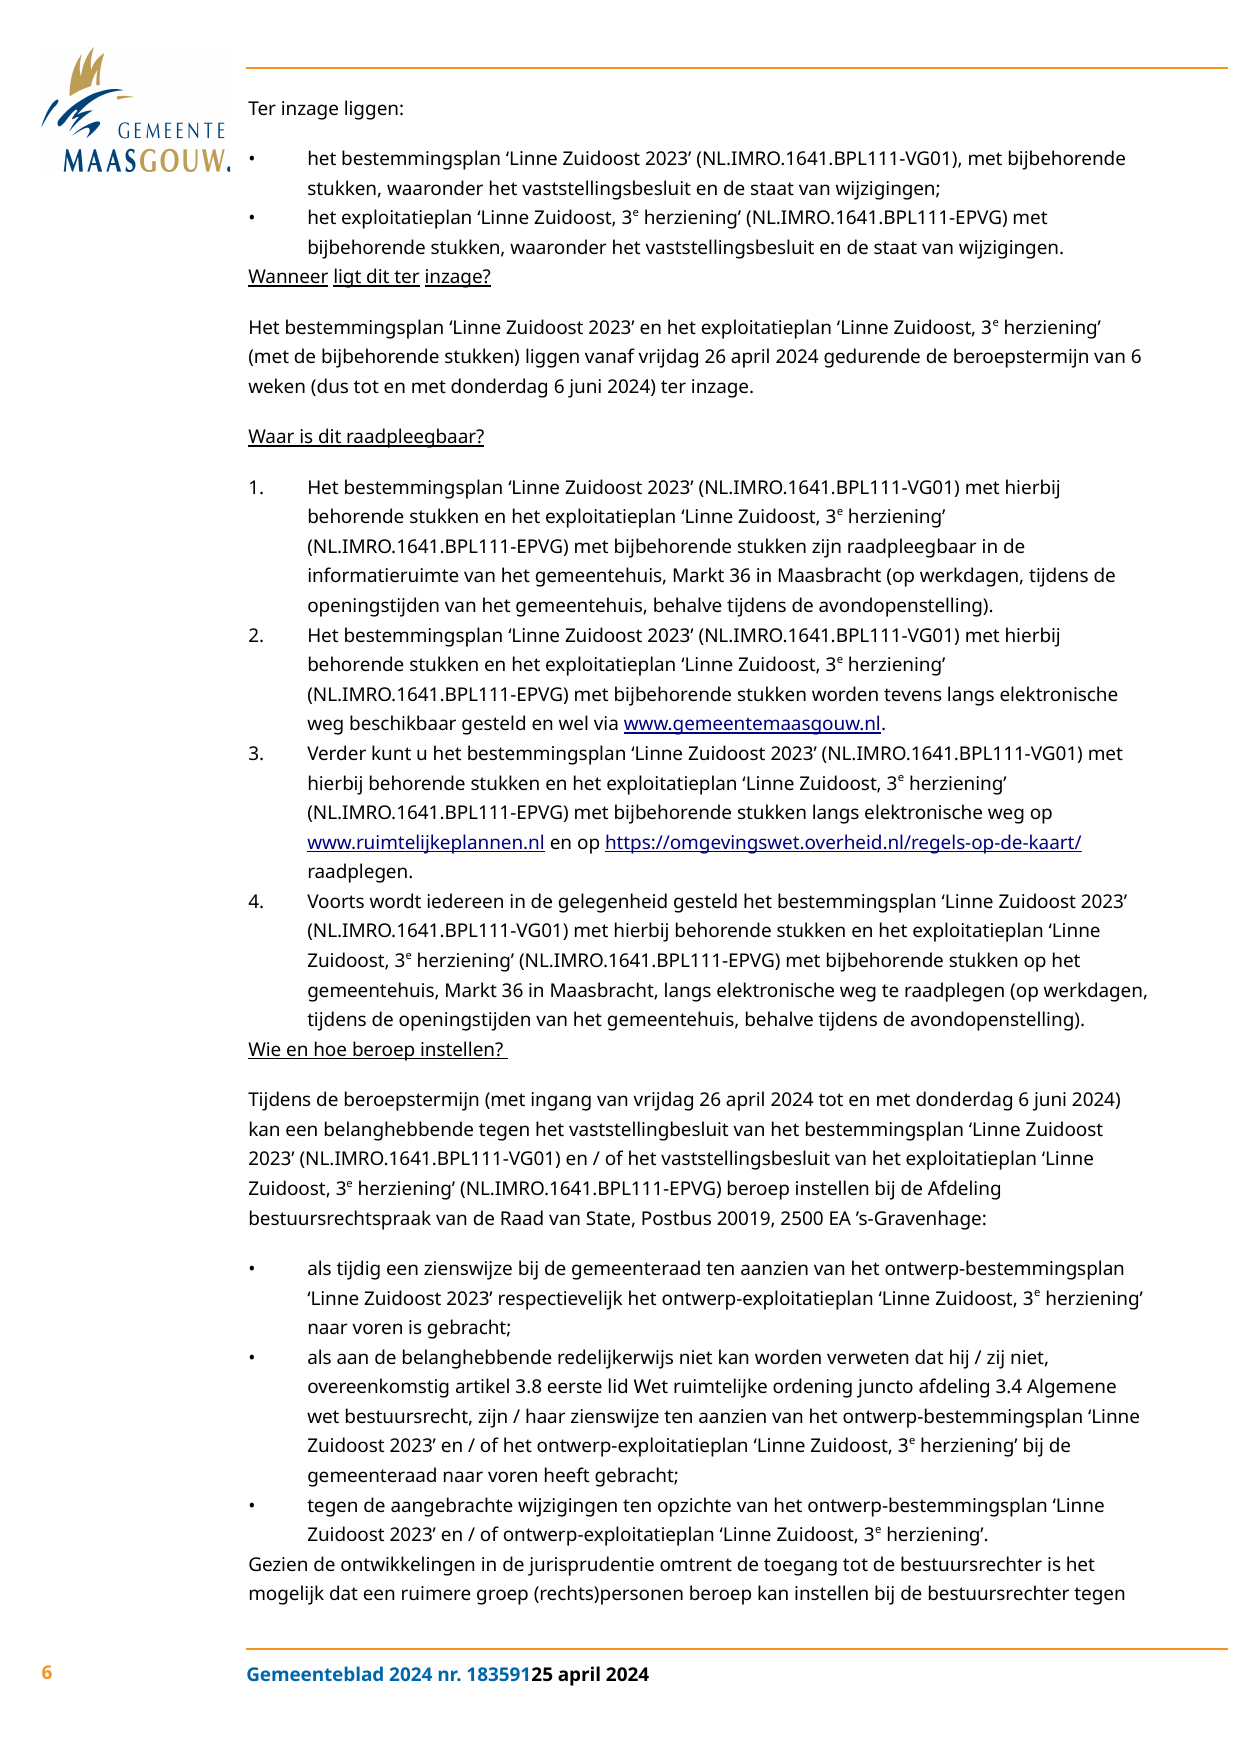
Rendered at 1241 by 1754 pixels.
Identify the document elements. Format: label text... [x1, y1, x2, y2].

text Ter inzage liggen: [248, 95, 1152, 121]
list Voorts wordt iedereen in de gelegenheid gesteld het bestemmingsplan ‘Linne Zuidoost 2023’ (NL.IMRO.1641.BPL111-VG01) met hierbij behorende stukken en het exploitatieplan ‘Linne Zuidoost, 3e herziening’ (NL.IMRO.1641.BPL111-EPVG) met bijbehorende stukken op het gemeentehuis, Markt 36 in Maasbracht, langs elektronische weg te raadplegen (op werkdagen, tijdens de openingstijden van het gemeentehuis, behalve tijdens de avondopenstelling). [248, 888, 1152, 1032]
list Het bestemmingsplan ‘Linne Zuidoost 2023’ (NL.IMRO.1641.BPL111-VG01) met hierbij behorende stukken en het exploitatieplan ‘Linne Zuidoost, 3e herziening’ (NL.IMRO.1641.BPL111-EPVG) met bijbehorende stukken worden tevens langs elektronische weg beschikbaar gesteld en wel via www.gemeentemaasgouw.nl. [248, 622, 1152, 736]
list het bestemmingsplan ‘Linne Zuidoost 2023’ (NL.IMRO.1641.BPL111-VG01), met bijbehorende stukken, waaronder het vaststellingsbesluit en de staat van wijzigingen; [248, 145, 1152, 201]
text Het bestemmingsplan ‘Linne Zuidoost 2023’ en het exploitatieplan ‘Linne Zuidoost, 3e herziening’ (met de bijbehorende stukken) liggen vanaf vrijdag 26 april 2024 gedurende de beroepstermijn van 6 weken (dus tot en met donderdag 6 juni 2024) ter inzage. [248, 314, 1152, 399]
list Het bestemmingsplan ‘Linne Zuidoost 2023’ (NL.IMRO.1641.BPL111-VG01) met hierbij behorende stukken en het exploitatieplan ‘Linne Zuidoost, 3e herziening’ (NL.IMRO.1641.BPL111-EPVG) met bijbehorende stukken zijn raadpleegbaar in de informatieruimte van het gemeentehuis, Markt 36 in Maasbracht (op werkdagen, tijdens de openingstijden van het gemeentehuis, behalve tijdens de avondopenstelling). [248, 474, 1152, 618]
text Waar is dit raadpleegbaar? [248, 423, 1152, 449]
list Verder kunt u het bestemmingsplan ‘Linne Zuidoost 2023’ (NL.IMRO.1641.BPL111-VG01) met hierbij behorende stukken en het exploitatieplan ‘Linne Zuidoost, 3e herziening’ (NL.IMRO.1641.BPL111-EPVG) met bijbehorende stukken langs elektronische weg op www.ruimtelijkeplannen.nl en op https://omgevingswet.overheid.nl/regels-op-de-kaart/ raadplegen. [248, 740, 1152, 884]
text Tijdens de beroepstermijn (met ingang van vrijdag 26 april 2024 tot en met donderdag 6 juni 2024) kan een belanghebbende tegen het vaststellingbesluit van het bestemmingsplan ‘Linne Zuidoost 2023’ (NL.IMRO.1641.BPL111-VG01) en / of het vaststellingsbesluit van het exploitatieplan ‘Linne Zuidoost, 3e herziening’ (NL.IMRO.1641.BPL111-EPVG) beroep instellen bij de Afdeling bestuursrechtspraak van de Raad van State, Postbus 20019, 2500 EA ’s-Gravenhage: [248, 1086, 1152, 1231]
list als tijdig een zienswijze bij de gemeenteraad ten aanzien van het ontwerp-bestemmingsplan ‘Linne Zuidoost 2023’ respectievelijk het ontwerp-exploitatieplan ‘Linne Zuidoost, 3e herziening’ naar voren is gebracht; [248, 1255, 1152, 1340]
list als aan de belanghebbende redelijkerwijs niet kan worden verweten dat hij / zij niet, overeenkomstig artikel 3.8 eerste lid Wet ruimtelijke ordening juncto afdeling 3.4 Algemene wet bestuursrecht, zijn / haar zienswijze ten aanzien van het ontwerp-bestemmingsplan ‘Linne Zuidoost 2023’ en / of het ontwerp-exploitatieplan ‘Linne Zuidoost, 3e herziening’ bij de gemeenteraad naar voren heeft gebracht; [248, 1344, 1152, 1488]
list tegen de aangebrachte wijzigingen ten opzichte van het ontwerp-bestemmingsplan ‘Linne Zuidoost 2023’ en / of ontwerp-exploitatieplan ‘Linne Zuidoost, 3e herziening’. [248, 1492, 1152, 1547]
picture [41, 47, 231, 172]
text Gezien de ontwikkelingen in de jurisprudentie omtrent de toegang tot de bestuursrechter is het mogelijk dat een ruimere groep (rechts)personen beroep kan instellen bij de bestuursrechter tegen [248, 1551, 1152, 1606]
text Wie en hoe beroep instellen? [248, 1036, 1152, 1062]
list het exploitatieplan ‘Linne Zuidoost, 3e herziening’ (NL.IMRO.1641.BPL111-EPVG) met bijbehorende stukken, waaronder het vaststellingsbesluit en de staat van wijzigingen. [248, 204, 1152, 260]
text Wanneer ligt dit ter inzage? [248, 263, 1152, 289]
